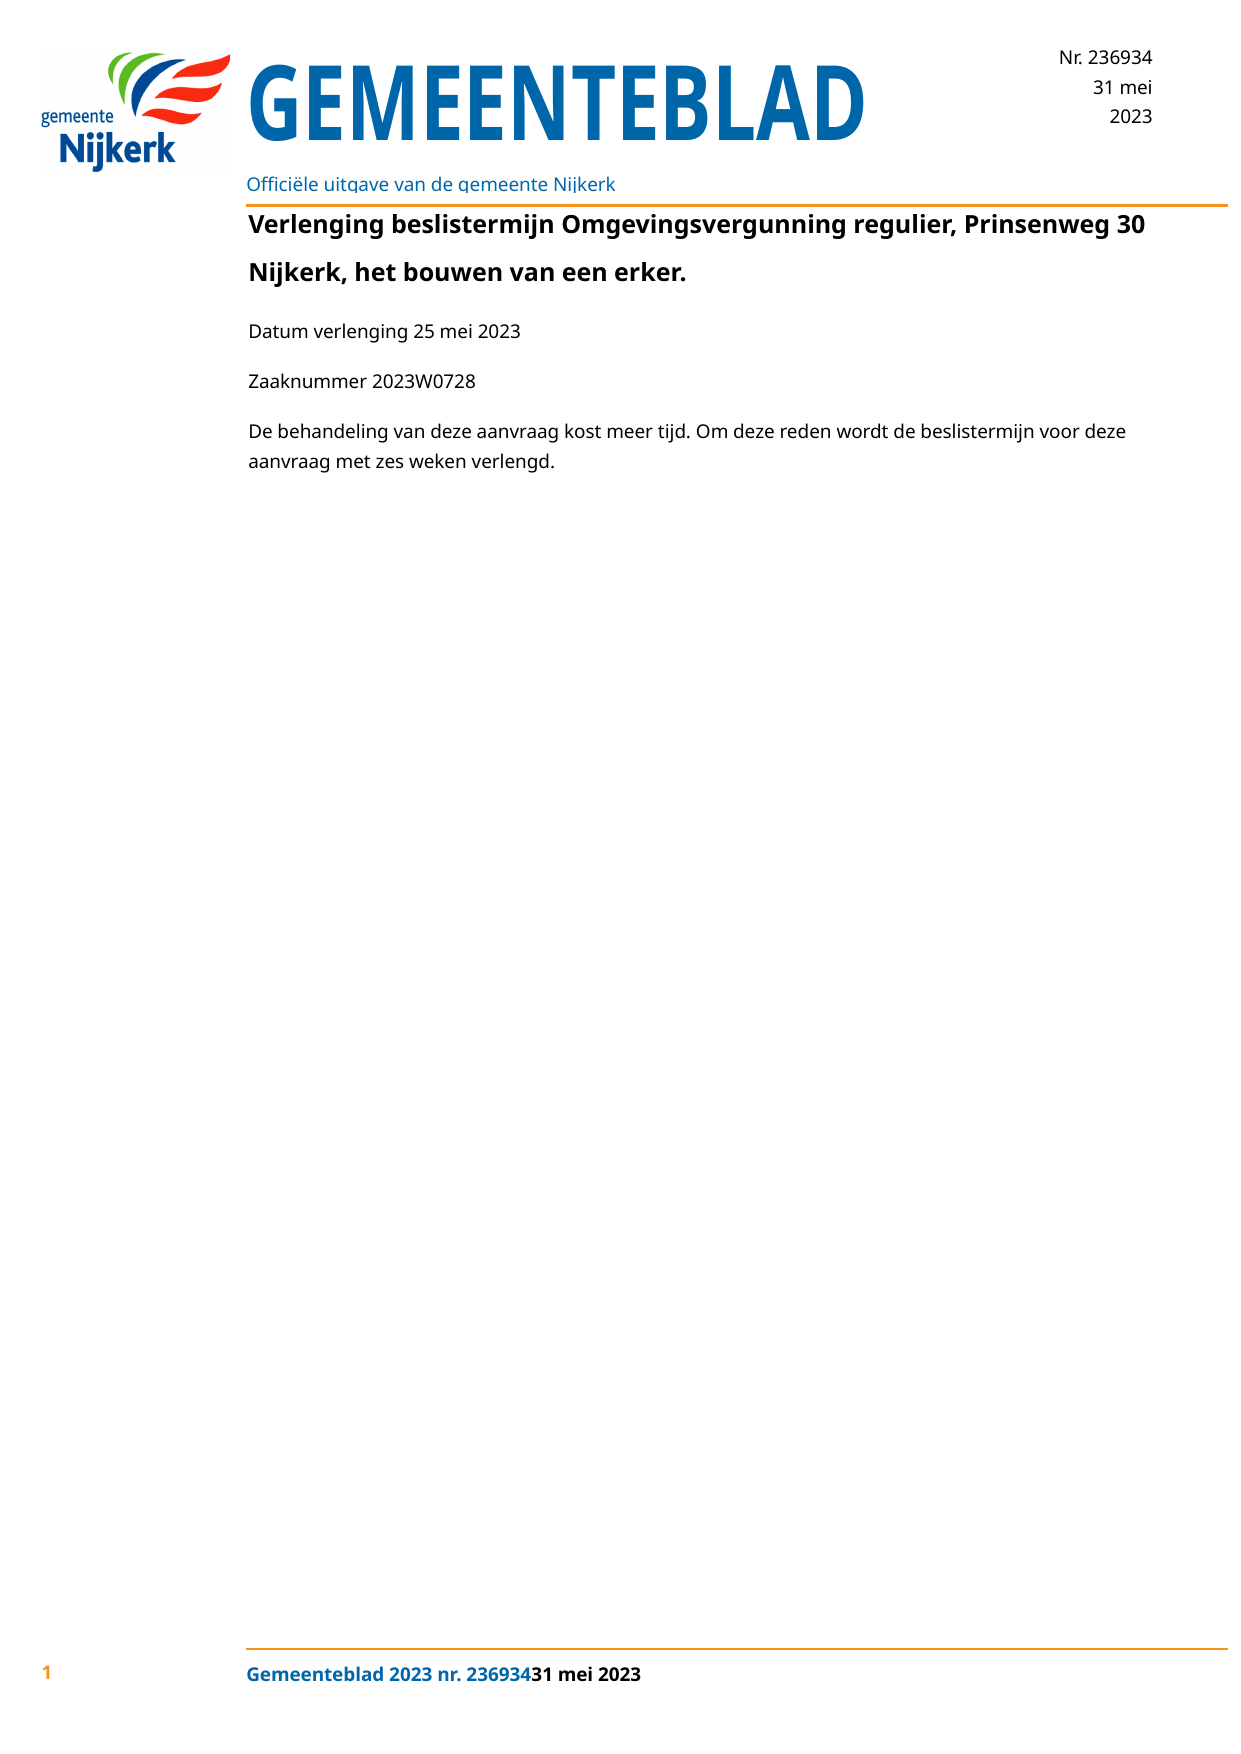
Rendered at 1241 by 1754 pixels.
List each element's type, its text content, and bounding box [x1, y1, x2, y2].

text De behandeling van deze aanvraag kost meer tijd. Om deze reden wordt de beslistermijn voor deze aanvraag met zes weken verlengd. [248, 419, 1152, 474]
text Zaaknummer 2023W0728 [248, 368, 1152, 394]
picture [41, 47, 231, 172]
text Verlenging beslistermijn Omgevingsvergunning regulier, Prinsenweg 30 Nijkerk, het bouwen van een erker. [248, 207, 1152, 288]
text Datum verlenging 25 mei 2023 [248, 318, 1152, 344]
